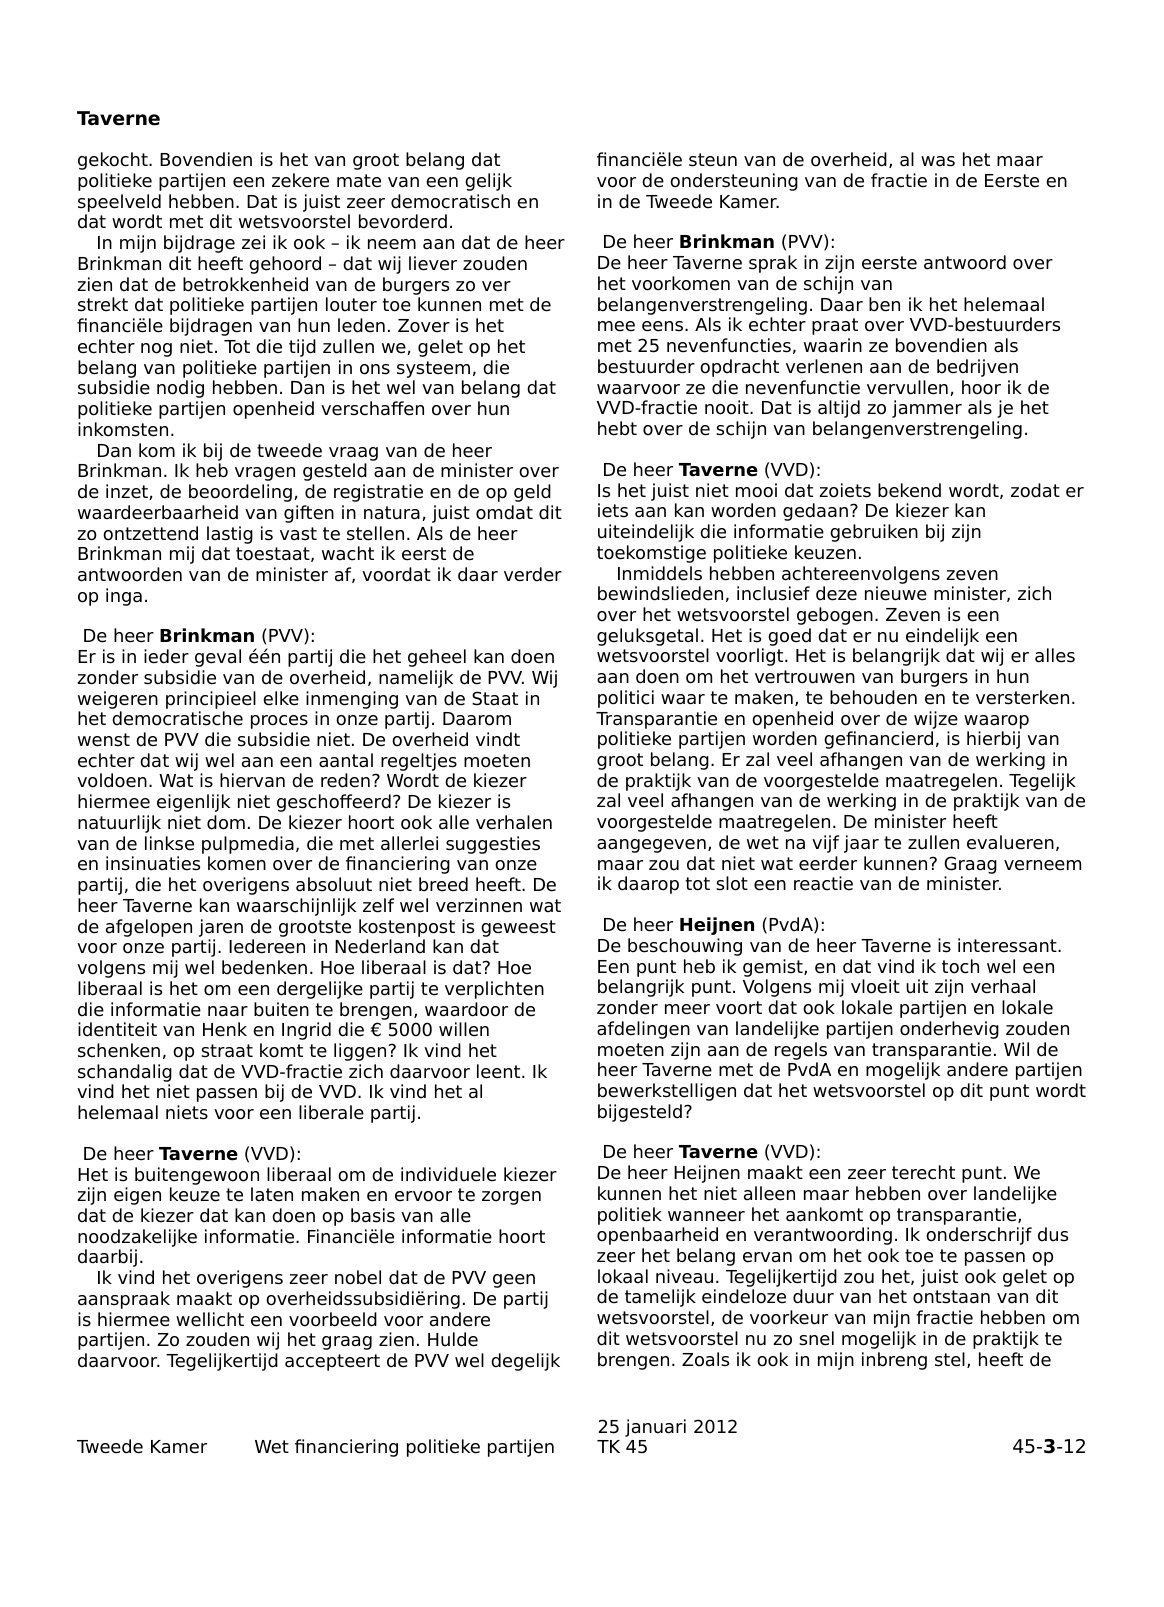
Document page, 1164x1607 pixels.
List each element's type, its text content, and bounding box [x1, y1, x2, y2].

text De heer Taverne sprak in zijn eerste antwoord over het voorkomen van de schijn van belangenverstrengeling. Daar ben ik het helemaal mee eens. Als ik echter praat over VVD-bestuurders met 25 nevenfuncties, waarin ze bovendien als bestuurder opdracht verlenen aan de bedrijven waarvoor ze die nevenfunctie vervullen, hoor ik de VVD-fractie nooit. Dat is altijd zo jammer als je het hebt over de schijn van belangenverstrengeling. [596, 253, 1087, 440]
text De heer Taverne (VVD): [596, 460, 1087, 480]
text De heer Heijnen (PvdA): [596, 915, 1087, 936]
text De heer Heijnen maakt een zeer terecht punt. We kunnen het niet alleen maar hebben over landelijke politiek wanneer het aankomt op transparantie, openbaarheid en verantwoording. Ik onderschrijf dus zeer het belang ervan om het ook toe te passen op lokaal niveau. Tegelijkertijd zou het, juist ook gelet op de tamelijk eindeloze duur van het ontstaan van dit wetsvoorstel, de voorkeur van mijn fractie hebben om dit wetsvoorstel nu zo snel mogelijk in de praktijk te brengen. Zoals ik ook in mijn inbreng stel, heeft de [596, 1163, 1087, 1370]
text De heer Brinkman (PVV): [596, 232, 1087, 253]
text Ik vind het overigens zeer nobel dat de PVV geen aanspraak maakt op overheidssubsidiëring. De partij is hiermee wellicht een voorbeeld voor andere partijen. Zo zouden wij het graag zien. Hulde daarvoor. Tegelijkertijd accepteert de PVV wel degelijk [77, 1268, 567, 1372]
text De beschouwing van de heer Taverne is interessant. Een punt heb ik gemist, en dat vind ik toch wel een belangrijk punt. Volgens mij vloeit uit zijn verhaal zonder meer voort dat ook lokale partijen en lokale afdelingen van landelijke partijen onderhevig zouden moeten zijn aan de regels van transparantie. Wil de heer Taverne met de PvdA en mogelijk andere partijen bewerkstelligen dat het wetsvoorstel op dit punt wordt bijgesteld? [596, 936, 1087, 1122]
text Het is buitengewoon liberaal om de individuele kiezer zijn eigen keuze te laten maken en ervoor te zorgen dat de kiezer dat kan doen op basis van alle noodzakelijke informatie. Financiële informatie hoort daarbij. [77, 1164, 567, 1268]
text De heer Taverne (VVD): [596, 1142, 1087, 1163]
text Dan kom ik bij de tweede vraag van de heer Brinkman. Ik heb vragen gesteld aan de minister over de inzet, de beoordeling, de registratie en de op geld waardeerbaarheid van giften in natura, juist omdat dit zo ontzettend lastig is vast te stellen. Als de heer Brinkman mij dat toestaat, wacht ik eerst de antwoorden van de minister af, voordat ik daar verder op inga. [77, 440, 567, 606]
text financiële steun van de overheid, al was het maar voor de ondersteuning van de fractie in de Eerste en in de Tweede Kamer. [596, 150, 1087, 212]
text Er is in ieder geval één partij die het geheel kan doen zonder subsidie van de overheid, namelijk de PVV. Wij weigeren principieel elke inmenging van de Staat in het democratische proces in onze partij. Daarom wenst de PVV die subsidie niet. De overheid vindt echter dat wij wel aan een aantal regeltjes moeten voldoen. Wat is hiervan de reden? Wordt de kiezer hiermee eigenlijk niet geschoffeerd? De kiezer is natuurlijk niet dom. De kiezer hoort ook alle verhalen van de linkse pulpmedia, die met allerlei suggesties en insinuaties komen over de financiering van onze partij, die het overigens absoluut niet breed heeft. De heer Taverne kan waarschijnlijk zelf wel verzinnen wat de afgelopen jaren de grootste kostenpost is geweest voor onze partij. Iedereen in Nederland kan dat volgens mij wel bedenken. Hoe liberaal is dat? Hoe liberaal is het om een dergelijke partij te verplichten die informatie naar buiten te brengen, waardoor de identiteit van Henk en Ingrid die € 5000 willen schenken, op straat komt te liggen? Ik vind het schandalig dat de VVD-fractie zich daarvoor leent. Ik vind het niet passen bij de VVD. Ik vind het al helemaal niets voor een liberale partij. [77, 647, 567, 1124]
text De heer Taverne (VVD): [77, 1144, 567, 1164]
text gekocht. Bovendien is het van groot belang dat politieke partijen een zekere mate van een gelijk speelveld hebben. Dat is juist zeer democratisch en dat wordt met dit wetsvoorstel bevorderd. [77, 150, 567, 233]
text De heer Brinkman (PVV): [77, 626, 567, 647]
text Is het juist niet mooi dat zoiets bekend wordt, zodat er iets aan kan worden gedaan? De kiezer kan uiteindelijk die informatie gebruiken bij zijn toekomstige politieke keuzen. [596, 480, 1087, 563]
text Inmiddels hebben achtereenvolgens zeven bewindslieden, inclusief deze nieuwe minister, zich over het wetsvoorstel gebogen. Zeven is een geluksgetal. Het is goed dat er nu eindelijk een wetsvoorstel voorligt. Het is belangrijk dat wij er alles aan doen om het vertrouwen van burgers in hun politici waar te maken, te behouden en te versterken. Transparantie en openheid over de wijze waarop politieke partijen worden gefinancierd, is hierbij van groot belang. Er zal veel afhangen van de werking in de praktijk van de voorgestelde maatregelen. Tegelijk zal veel afhangen van de werking in de praktijk van de voorgestelde maatregelen. De minister heeft aangegeven, de wet na vijf jaar te zullen evalueren, maar zou dat niet wat eerder kunnen? Graag verneem ik daarop tot slot een reactie van de minister. [596, 563, 1087, 895]
text In mijn bijdrage zei ik ook – ik neem aan dat de heer Brinkman dit heeft gehoord – dat wij liever zouden zien dat de betrokkenheid van de burgers zo ver strekt dat politieke partijen louter toe kunnen met de financiële bijdragen van hun leden. Zover is het echter nog niet. Tot die tijd zullen we, gelet op het belang van politieke partijen in ons systeem, die subsidie nodig hebben. Dan is het wel van belang dat politieke partijen openheid verschaffen over hun inkomsten. [77, 233, 567, 440]
